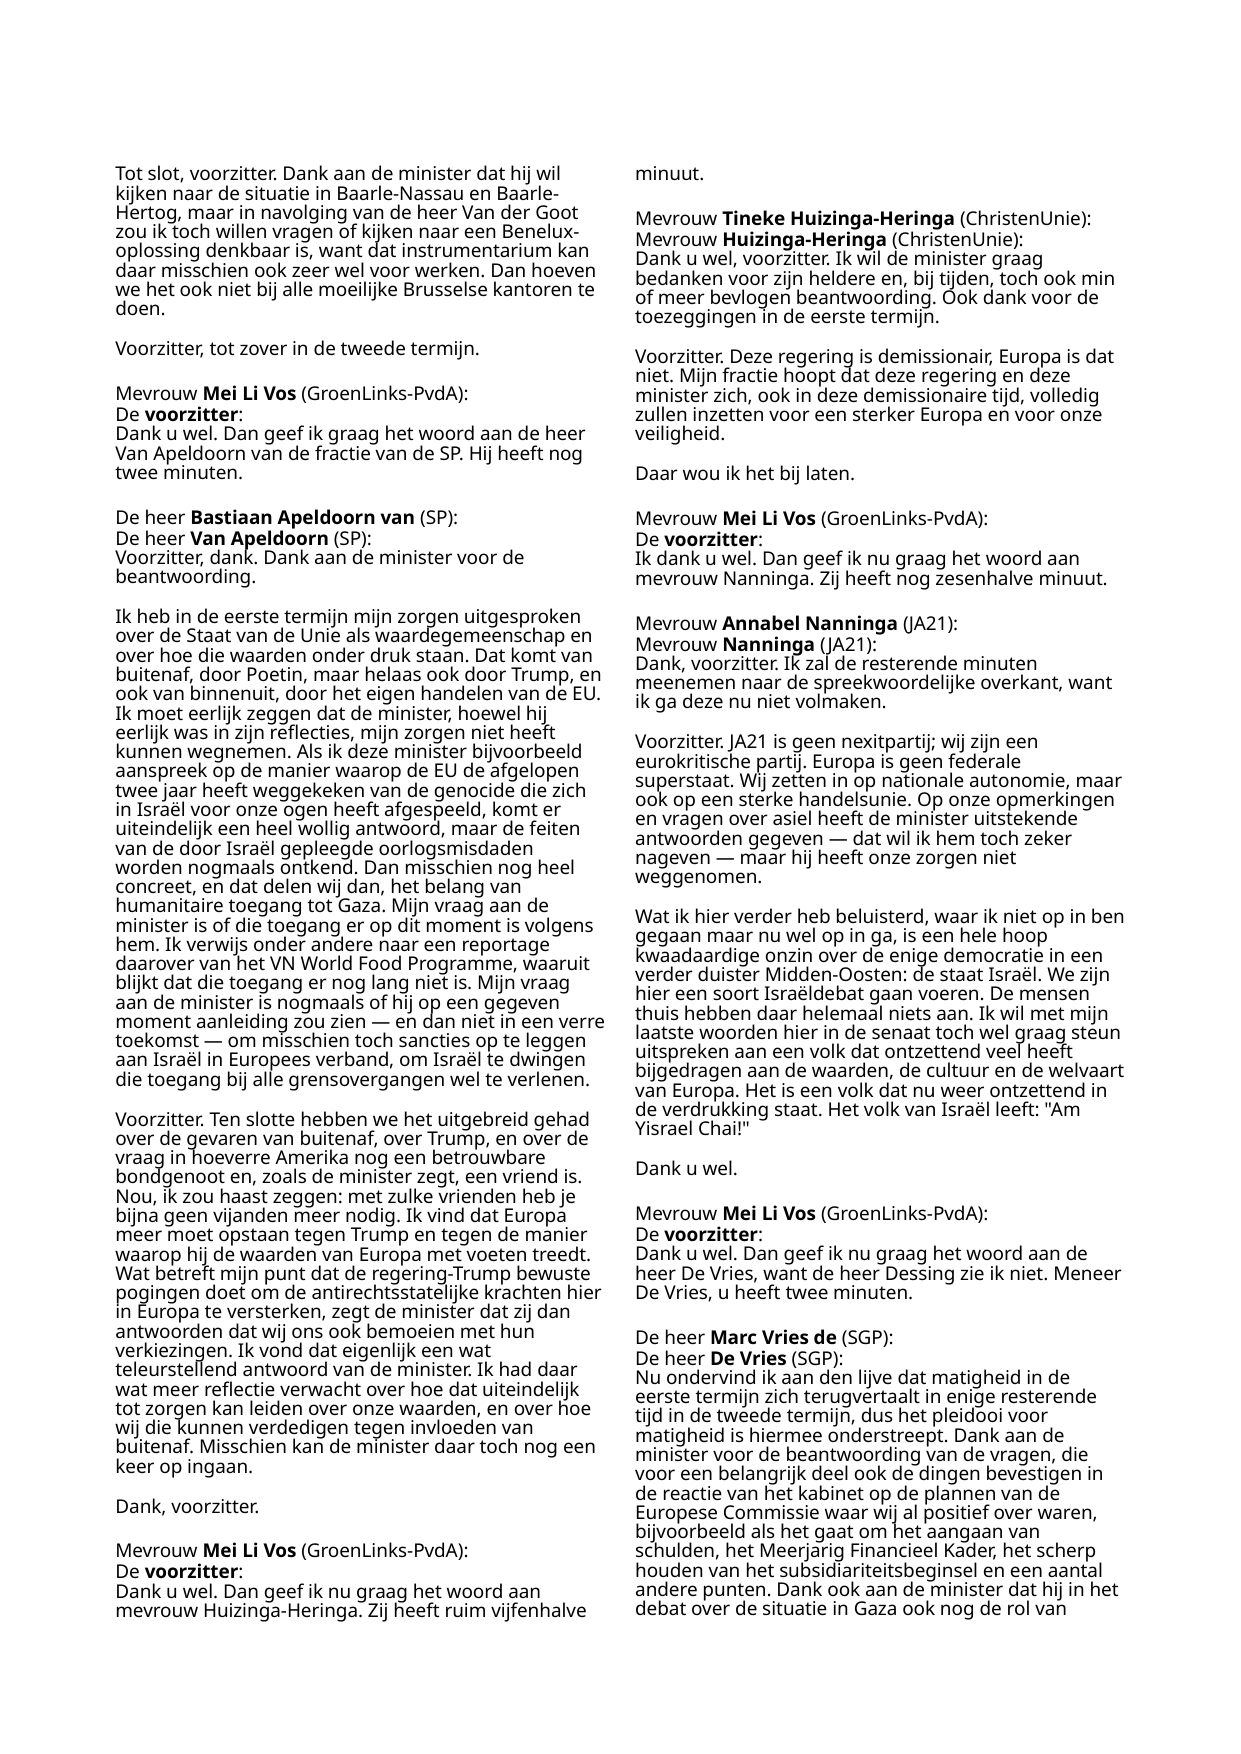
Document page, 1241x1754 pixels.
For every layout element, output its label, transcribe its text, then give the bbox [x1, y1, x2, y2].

text De voorzitter: [635, 1226, 1125, 1245]
text Voorzitter. Ten slotte hebben we het uitgebreid gehad over de gevaren van buitenaf, over Trump, en over de vraag in hoeverre Amerika nog een betrouwbare bondgenoot en, zoals de minister zegt, een vriend is. Nou, ik zou haast zeggen: met zulke vrienden heb je bijna geen vijanden meer nodig. Ik vind dat Europa meer moet opstaan tegen Trump en tegen de manier waarop hij de waarden van Europa met voeten treedt. Wat betreft mijn punt dat de regering-Trump bewuste pogingen doet om de antirechtsstatelijke krachten hier in Europa te versterken, zegt de minister dat zij dan antwoorden dat wij ons ook bemoeien met hun verkiezingen. Ik vond dat eigenlijk een wat teleurstellend antwoord van de minister. Ik had daar wat meer reflectie verwacht over hoe dat uiteindelijk tot zorgen kan leiden over onze waarden, en over hoe wij die kunnen verdedigen tegen invloeden van buitenaf. Misschien kan de minister daar toch nog een keer op ingaan. [115, 1111, 605, 1477]
text Mevrouw Nanninga (JA21): [635, 636, 1125, 655]
text Mevrouw Tineke Huizinga-Heringa (ChristenUnie): [635, 205, 1125, 231]
text minuut. [635, 165, 1125, 184]
text Mevrouw Mei Li Vos (GroenLinks-PvdA): [115, 1538, 605, 1563]
text Dank u wel. Dan geef ik nu graag het woord aan de heer De Vries, want de heer Dessing zie ik niet. Meneer De Vries, u heeft twee minuten. [635, 1245, 1125, 1303]
text Tot slot, voorzitter. Dank aan de minister dat hij wil kijken naar de situatie in Baarle-Nassau en Baarle-Hertog, maar in navolging van de heer Van der Goot zou ik toch willen vragen of kijken naar een Benelux-oplossing denkbaar is, want dat instrumentarium kan daar misschien ook zeer wel voor werken. Dan hoeven we het ook niet bij alle moeilijke Brusselse kantoren te doen. [115, 165, 605, 319]
text Wat ik hier verder heb beluisterd, waar ik niet op in ben gegaan maar nu wel op in ga, is een hele hoop kwaadaardige onzin over de enige democratie in een verder duister Midden-Oosten: de staat Israël. We zijn hier een soort Israëldebat gaan voeren. De mensen thuis hebben daar helemaal niets aan. Ik wil met mijn laatste woorden hier in de senaat toch wel graag steun uitspreken aan een volk dat ontzettend veel heeft bijgedragen aan de waarden, de cultuur en de welvaart van Europa. Het is een volk dat nu weer ontzettend in de verdrukking staat. Het volk van Israël leeft: "Am Yisrael Chai!" [635, 908, 1125, 1139]
text De voorzitter: [635, 531, 1125, 550]
text De heer Marc Vries de (SGP): [635, 1324, 1125, 1350]
text Mevrouw Mei Li Vos (GroenLinks-PvdA): [635, 505, 1125, 531]
text Voorzitter. Deze regering is demissionair, Europa is dat niet. Mijn fractie hoopt dat deze regering en deze minister zich, ook in deze demissionaire tijd, volledig zullen inzetten voor een sterker Europa en voor onze veiligheid. [635, 348, 1125, 444]
text Voorzitter, dank. Dank aan de minister voor de beantwoording. [115, 549, 605, 587]
text Ik heb in de eerste termijn mijn zorgen uitgesproken over de Staat van de Unie als waardegemeenschap en over hoe die waarden onder druk staan. Dat komt van buitenaf, door Poetin, maar helaas ook door Trump, en ook van binnenuit, door het eigen handelen van de EU. Ik moet eerlijk zeggen dat de minister, hoewel hij eerlijk was in zijn reflecties, mijn zorgen niet heeft kunnen wegnemen. Als ik deze minister bijvoorbeeld aanspreek op de manier waarop de EU de afgelopen twee jaar heeft weggekeken van de genocide die zich in Israël voor onze ogen heeft afgespeeld, komt er uiteindelijk een heel wollig antwoord, maar de feiten van de door Israël gepleegde oorlogsmisdaden worden nogmaals ontkend. Dan misschien nog heel concreet, en dat delen wij dan, het belang van humanitaire toegang tot Gaza. Mijn vraag aan de minister is of die toegang er op dit moment is volgens hem. Ik verwijs onder andere naar een reportage daarover van het VN World Food Programme, waaruit blijkt dat die toegang er nog lang niet is. Mijn vraag aan de minister is nogmaals of hij op een gegeven moment aanleiding zou zien — en dan niet in een verre toekomst — om misschien toch sancties op te leggen aan Israël in Europees verband, om Israël te dwingen die toegang bij alle grensovergangen wel te verlenen. [115, 608, 605, 1090]
text Mevrouw Mei Li Vos (GroenLinks-PvdA): [635, 1200, 1125, 1226]
text Dank u wel, voorzitter. Ik wil de minister graag bedanken voor zijn heldere en, bij tijden, toch ook min of meer bevlogen beantwoording. Ook dank voor de toezeggingen in de eerste termijn. [635, 250, 1125, 327]
text Dank, voorzitter. [115, 1498, 605, 1517]
text Mevrouw Huizinga-Heringa (ChristenUnie): [635, 231, 1125, 250]
text Dank u wel. Dan geef ik nu graag het woord aan mevrouw Huizinga-Heringa. Zij heeft ruim vijfenhalve [115, 1583, 605, 1621]
text Dank u wel. [635, 1160, 1125, 1179]
text De voorzitter: [115, 1563, 605, 1583]
text Voorzitter, tot zover in de tweede termijn. [115, 340, 605, 359]
text De heer Bastiaan Apeldoorn van (SP): [115, 504, 605, 530]
text Mevrouw Annabel Nanninga (JA21): [635, 610, 1125, 636]
text Mevrouw Mei Li Vos (GroenLinks-PvdA): [115, 380, 605, 406]
text De heer Van Apeldoorn (SP): [115, 530, 605, 549]
text Daar wou ik het bij laten. [635, 465, 1125, 484]
text Nu ondervind ik aan den lijve dat matigheid in de eerste termijn zich terugvertaalt in enige resterende tijd in de tweede termijn, dus het pleidooi voor matigheid is hiermee onderstreept. Dank aan de minister voor de beantwoording van de vragen, die voor een belangrijk deel ook de dingen bevestigen in de reactie van het kabinet op de plannen van de Europese Commissie waar wij al positief over waren, bijvoorbeeld als het gaat om het aangaan van schulden, het Meerjarig Financieel Kader, het scherp houden van het subsidiariteitsbeginsel en een aantal andere punten. Dank ook aan de minister dat hij in het debat over de situatie in Gaza ook nog de rol van [635, 1369, 1125, 1619]
text De heer De Vries (SGP): [635, 1350, 1125, 1369]
text De voorzitter: [115, 406, 605, 425]
text Voorzitter. JA21 is geen nexitpartij; wij zijn een eurokritische partij. Europa is geen federale superstaat. Wij zetten in op nationale autonomie, maar ook op een sterke handelsunie. Op onze opmerkingen en vragen over asiel heeft de minister uitstekende antwoorden gegeven — dat wil ik hem toch zeker nageven — maar hij heeft onze zorgen niet weggenomen. [635, 733, 1125, 887]
text Dank u wel. Dan geef ik graag het woord aan de heer Van Apeldoorn van de fractie van de SP. Hij heeft nog twee minuten. [115, 425, 605, 483]
text Dank, voorzitter. Ik zal de resterende minuten meenemen naar de spreekwoordelijke overkant, want ik ga deze nu niet volmaken. [635, 655, 1125, 713]
text Ik dank u wel. Dan geef ik nu graag het woord aan mevrouw Nanninga. Zij heeft nog zesenhalve minuut. [635, 550, 1125, 589]
